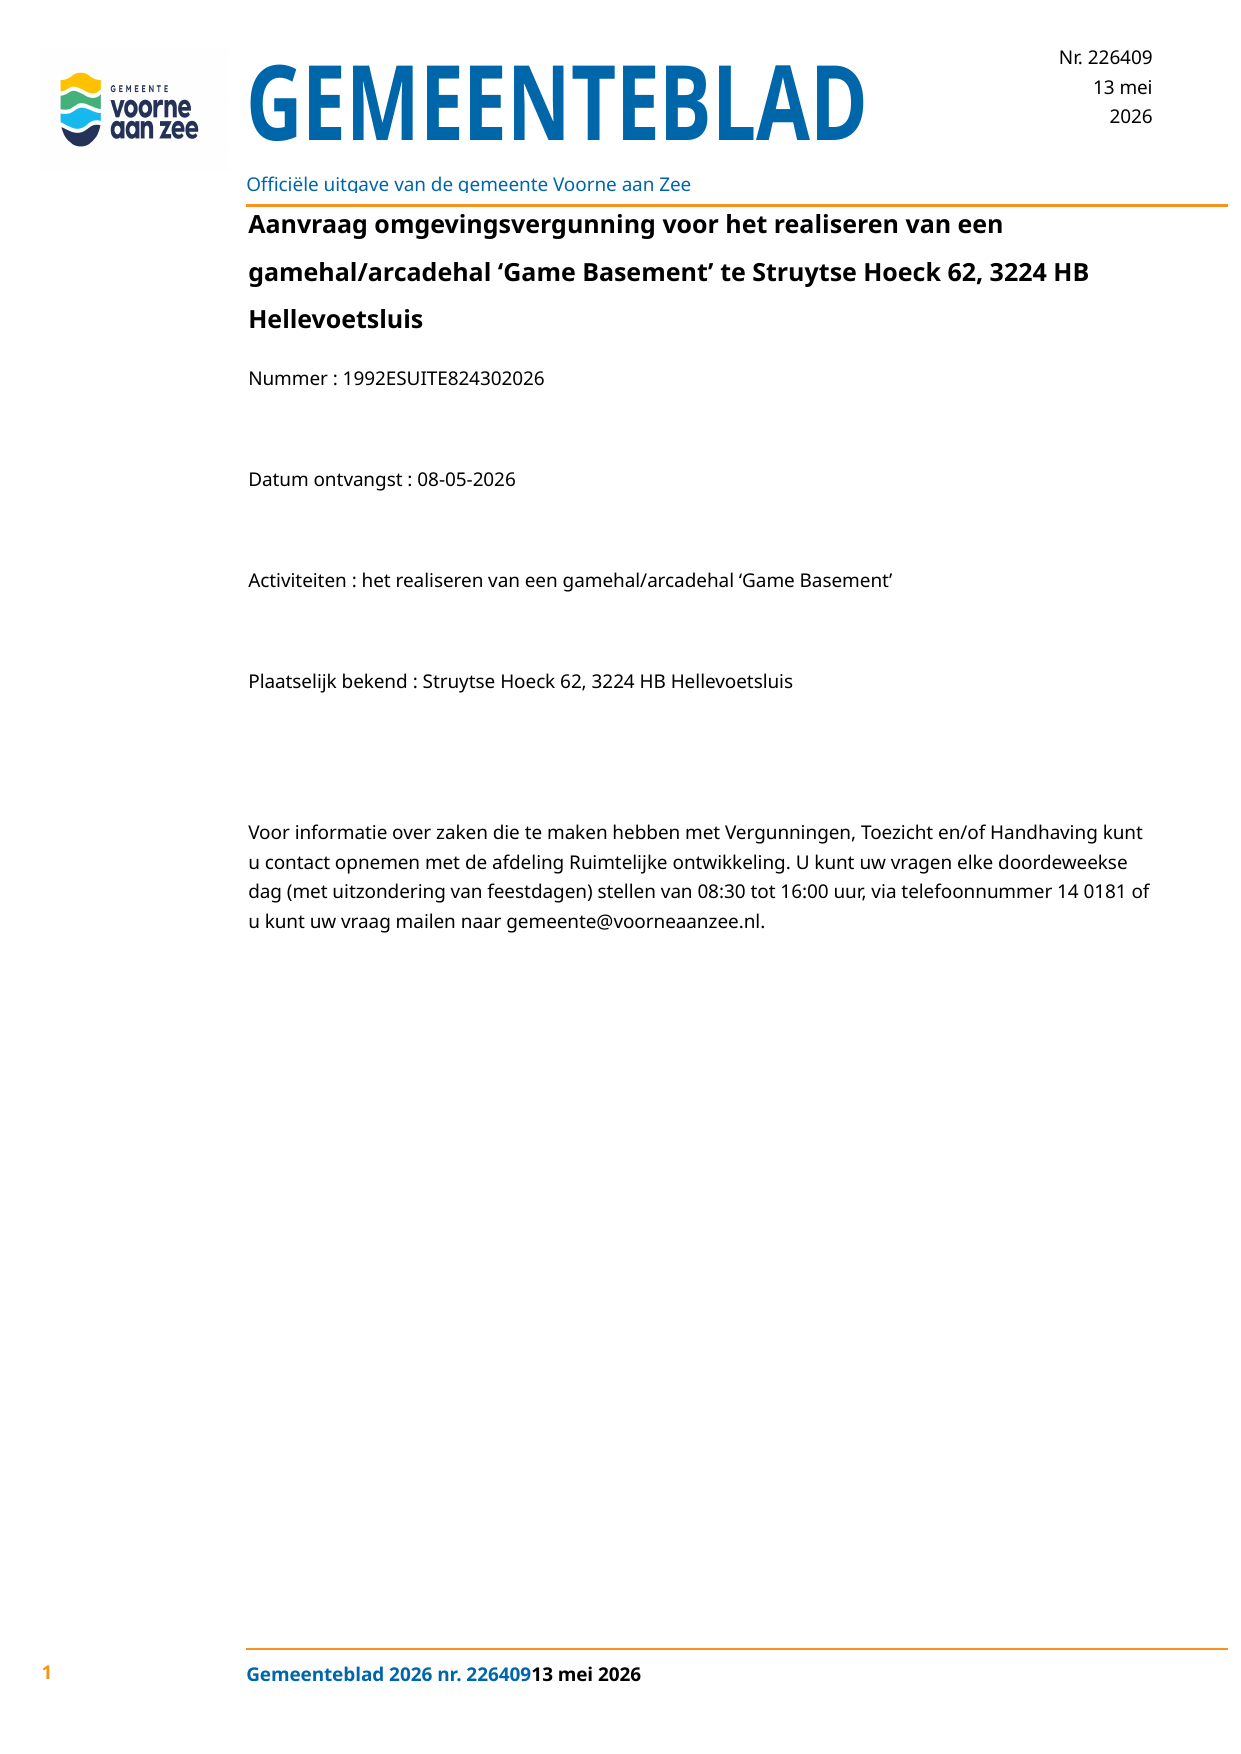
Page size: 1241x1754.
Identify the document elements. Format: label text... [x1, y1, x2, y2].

text Activiteiten : het realiseren van een gamehal/arcadehal ‘Game Basement’ [248, 567, 1152, 593]
picture [41, 47, 231, 172]
text Datum ontvangst : 08-05-2026 [248, 466, 1152, 492]
text Aanvraag omgevingsvergunning voor het realiseren van een gamehal/arcadehal ‘Game Basement’ te Struytse Hoeck 62, 3224 HB Hellevoetsluis [248, 207, 1152, 336]
text Plaatselijk bekend : Struytse Hoeck 62, 3224 HB Hellevoetsluis [248, 668, 1152, 694]
text Nummer : 1992ESUITE824302026 [248, 366, 1152, 391]
text Voor informatie over zaken die te maken hebben met Vergunningen, Toezicht en/of Handhaving kunt u contact opnemen met de afdeling Ruimtelijke ontwikkeling. U kunt uw vragen elke doordeweekse dag (met uitzondering van feestdagen) stellen van 08:30 tot 16:00 uur, via telefoonnummer 14 0181 of u kunt uw vraag mailen naar gemeente@voorneaanzee.nl. [248, 819, 1152, 934]
